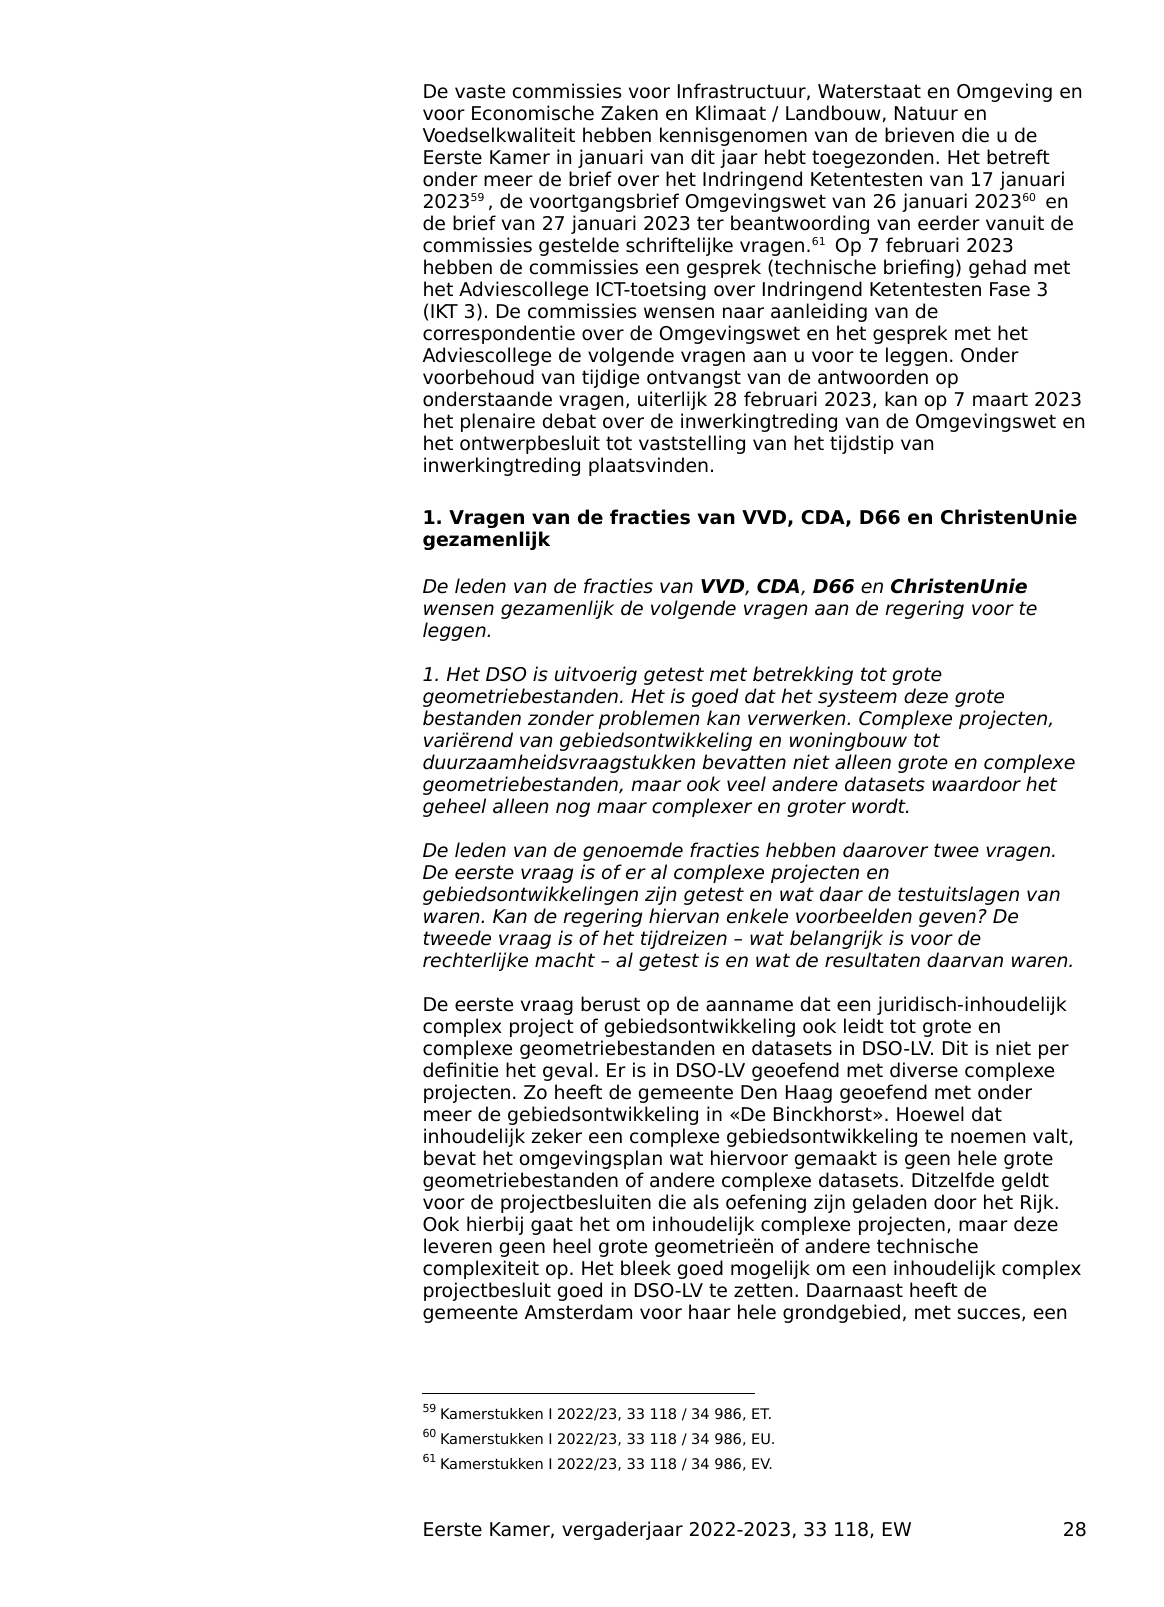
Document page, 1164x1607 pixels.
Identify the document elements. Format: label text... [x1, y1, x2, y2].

text De vaste commissies voor Infrastructuur, Waterstaat en Omgeving en voor Economische Zaken en Klimaat / Landbouw, Natuur en Voedselkwaliteit hebben kennisgenomen van de brieven die u de Eerste Kamer in januari van dit jaar hebt toegezonden. Het betreft onder meer de brief over het Indringend Ketentesten van 17 januari 2023, de voortgangsbrief Omgevingswet van 26 januari 2023 en de brief van 27 januari 2023 ter beantwoording van eerder vanuit de commissies gestelde schriftelijke vragen. Op 7 februari 2023 hebben de commissies een gesprek (technische briefing) gehad met het Adviescollege ICT-toetsing over Indringend Ketentesten Fase 3 (IKT 3). De commissies wensen naar aanleiding van de correspondentie over de Omgevingswet en het gesprek met het Adviescollege de volgende vragen aan u voor te leggen. Onder voorbehoud van tijdige ontvangst van de antwoorden op onderstaande vragen, uiterlijk 28 februari 2023, kan op 7 maart 2023 het plenaire debat over de inwerkingtreding van de Omgevingswet en het ontwerpbesluit tot vaststelling van het tijdstip van inwerkingtreding plaatsvinden. [422, 81, 1087, 477]
text De leden van de genoemde fracties hebben daarover twee vragen. De eerste vraag is of er al complexe projecten en gebiedsontwikkelingen zijn getest en wat daar de testuitslagen van waren. Kan de regering hiervan enkele voorbeelden geven? De tweede vraag is of het tijdreizen – wat belangrijk is voor de rechterlijke macht – al getest is en wat de resultaten daarvan waren. [422, 840, 1087, 972]
text De eerste vraag berust op de aanname dat een juridisch-inhoudelijk complex project of gebiedsontwikkeling ook leidt tot grote en complexe geometriebestanden en datasets in DSO-LV. Dit is niet per definitie het geval. Er is in DSO-LV geoefend met diverse complexe projecten. Zo heeft de gemeente Den Haag geoefend met onder meer de gebiedsontwikkeling in «De Binckhorst». Hoewel dat inhoudelijk zeker een complexe gebiedsontwikkeling te noemen valt, bevat het omgevingsplan wat hiervoor gemaakt is geen hele grote geometriebestanden of andere complexe datasets. Ditzelfde geldt voor de projectbesluiten die als oefening zijn geladen door het Rijk. Ook hierbij gaat het om inhoudelijk complexe projecten, maar deze leveren geen heel grote geometrieën of andere technische complexiteit op. Het bleek goed mogelijk om een inhoudelijk complex projectbesluit goed in DSO-LV te zetten. Daarnaast heeft de gemeente Amsterdam voor haar hele grondgebied, met succes, een [422, 994, 1087, 1324]
text Kamerstukken I 2022/23, 33 118 / 34 986, ET. [422, 1402, 1087, 1424]
text De leden van de fracties van VVD, CDA, D66 en ChristenUnie wensen gezamenlijk de volgende vragen aan de regering voor te leggen. [422, 576, 1087, 642]
text 1. Het DSO is uitvoerig getest met betrekking tot grote geometriebestanden. Het is goed dat het systeem deze grote bestanden zonder problemen kan verwerken. Complexe projecten, variërend van gebiedsontwikkeling en woningbouw tot duurzaamheidsvraagstukken bevatten niet alleen grote en complexe geometriebestanden, maar ook veel andere datasets waardoor het geheel alleen nog maar complexer en groter wordt. [422, 664, 1087, 818]
text Kamerstukken I 2022/23, 33 118 / 34 986, EU. [422, 1427, 1087, 1449]
text Kamerstukken I 2022/23, 33 118 / 34 986, EV. [422, 1452, 1087, 1474]
subtitle 1. Vragen van de fracties van VVD, CDA, D66 en ChristenUnie gezamenlijk [422, 507, 1087, 551]
